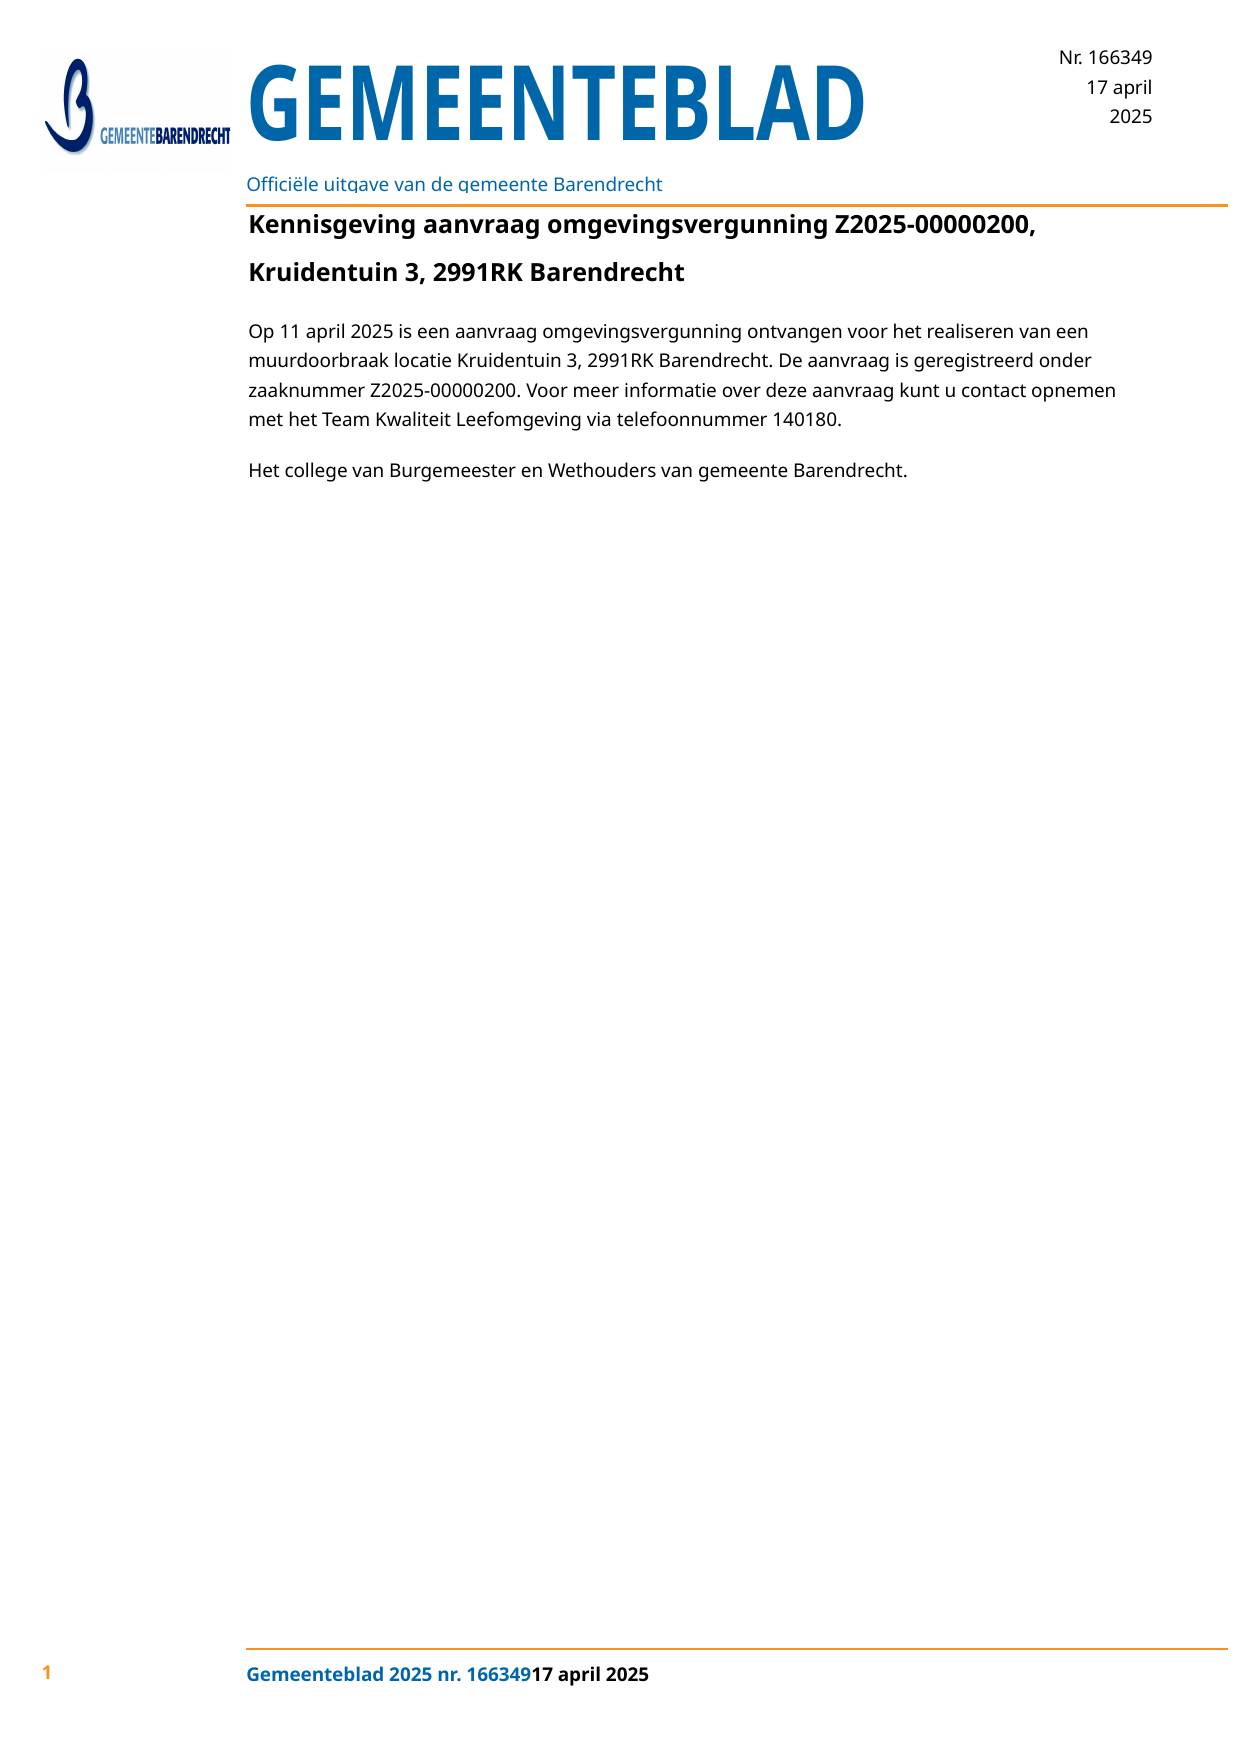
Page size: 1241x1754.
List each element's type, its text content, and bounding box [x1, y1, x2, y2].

text Het college van Burgemeester en Wethouders van gemeente Barendrecht. [248, 457, 1152, 483]
text Op 11 april 2025 is een aanvraag omgevingsvergunning ontvangen voor het realiseren van een muurdoorbraak locatie Kruidentuin 3, 2991RK Barendrecht. De aanvraag is geregistreerd onder zaaknummer Z2025-00000200. Voor meer informatie over deze aanvraag kunt u contact opnemen met het Team Kwaliteit Leefomgeving via telefoonnummer 140180. [248, 318, 1152, 432]
text Kennisgeving aanvraag omgevingsvergunning Z2025-00000200, Kruidentuin 3, 2991RK Barendrecht [248, 207, 1152, 288]
picture [41, 47, 231, 172]
